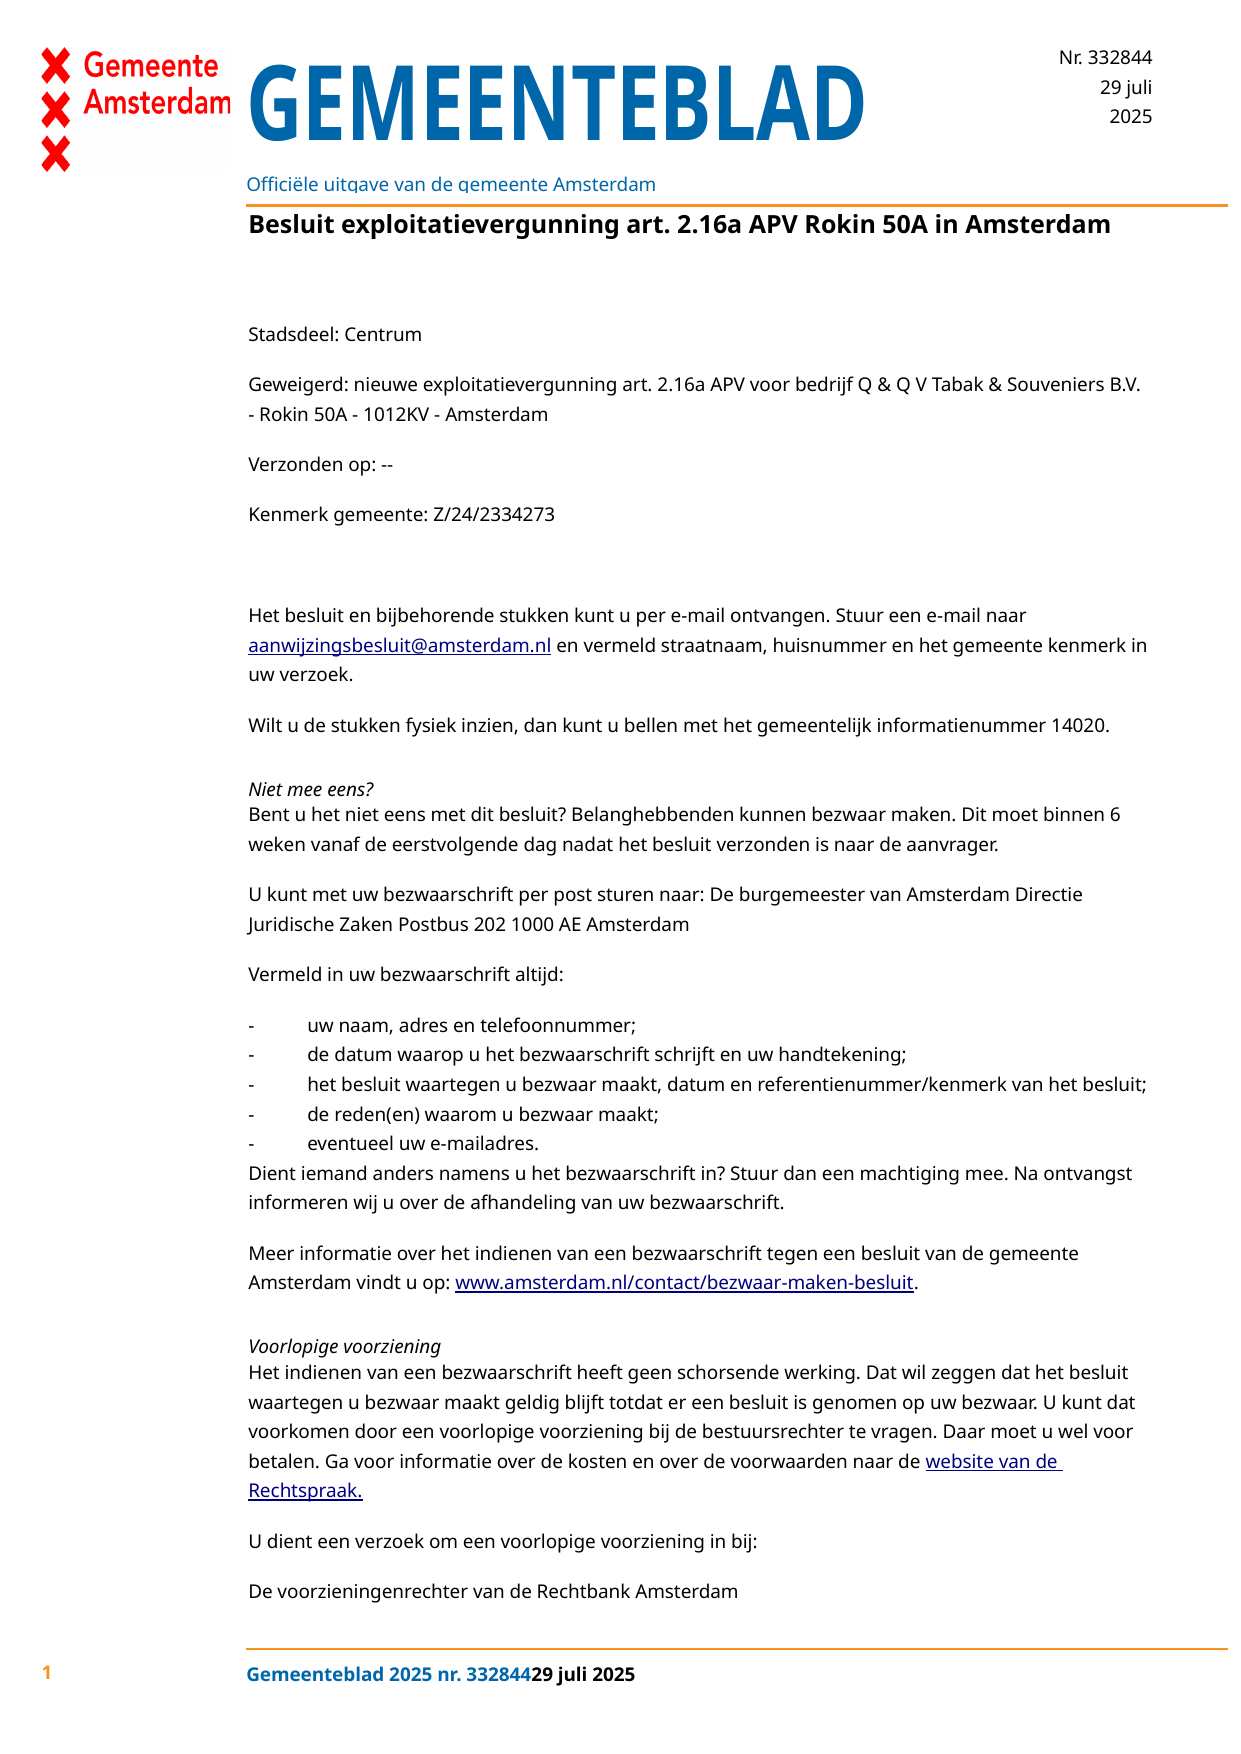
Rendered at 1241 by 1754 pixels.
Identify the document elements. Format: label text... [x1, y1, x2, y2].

list de reden(en) waarom u bezwaar maakt; [248, 1101, 1152, 1127]
text U dient een verzoek om een voorlopige voorziening in bij: [248, 1528, 1152, 1554]
list het besluit waartegen u bezwaar maakt, datum en referentienummer/kenmerk van het besluit; [248, 1071, 1152, 1097]
text U kunt met uw bezwaarschrift per post sturen naar: De burgemeester van Amsterdam Directie Juridische Zaken Postbus 202 1000 AE Amsterdam [248, 882, 1152, 937]
text Dient iemand anders namens u het bezwaarschrift in? Stuur dan een machtiging mee. Na ontvangst informeren wij u over de afhandeling van uw bezwaarschrift. [248, 1160, 1152, 1215]
text Niet mee eens? [248, 776, 1152, 802]
text Wilt u de stukken fysiek inzien, dan kunt u bellen met het gemeentelijk informatienummer 14020. [248, 712, 1152, 738]
list uw naam, adres en telefoonnummer; [248, 1012, 1152, 1038]
text De voorzieningenrechter van de Rechtbank Amsterdam [248, 1578, 1152, 1604]
text Vermeld in uw bezwaarschrift altijd: [248, 962, 1152, 987]
text Besluit exploitatievergunning art. 2.16a APV Rokin 50A in Amsterdam [248, 207, 1152, 241]
text Stadsdeel: Centrum [248, 321, 1152, 346]
text Het besluit en bijbehorende stukken kunt u per e-mail ontvangen. Stuur een e-mail naar aanwijzingsbesluit@amsterdam.nl en vermeld straatnaam, huisnummer en het gemeente kenmerk in uw verzoek. [248, 602, 1152, 687]
text Meer informatie over het indienen van een bezwaarschrift tegen een besluit van de gemeente Amsterdam vindt u op: www.amsterdam.nl/contact/bezwaar-maken-besluit. [248, 1240, 1152, 1295]
text Verzonden op: -- [248, 451, 1152, 477]
text Voorlopige voorziening [248, 1333, 1152, 1359]
text Bent u het niet eens met dit besluit? Belanghebbenden kunnen bezwaar maken. Dit moet binnen 6 weken vanaf de eerstvolgende dag nadat het besluit verzonden is naar de aanvrager. [248, 802, 1152, 857]
text Kenmerk gemeente: Z/24/2334273 [248, 502, 1152, 527]
text Geweigerd: nieuwe exploitatievergunning art. 2.16a APV voor bedrijf Q & Q V Tabak & Souveniers B.V. - Rokin 50A - 1012KV - Amsterdam [248, 371, 1152, 426]
text Het indienen van een bezwaarschrift heeft geen schorsende werking. Dat wil zeggen dat het besluit waartegen u bezwaar maakt geldig blijft totdat er een besluit is genomen op uw bezwaar. U kunt dat voorkomen door een voorlopige voorziening bij de bestuursrechter te vragen. Daar moet u wel voor betalen. Ga voor informatie over de kosten en over de voorwaarden naar de website van de Rechtspraak. [248, 1359, 1152, 1503]
picture [41, 47, 231, 172]
list de datum waarop u het bezwaarschrift schrijft en uw handtekening; [248, 1042, 1152, 1067]
list eventueel uw e-mailadres. [248, 1130, 1152, 1156]
